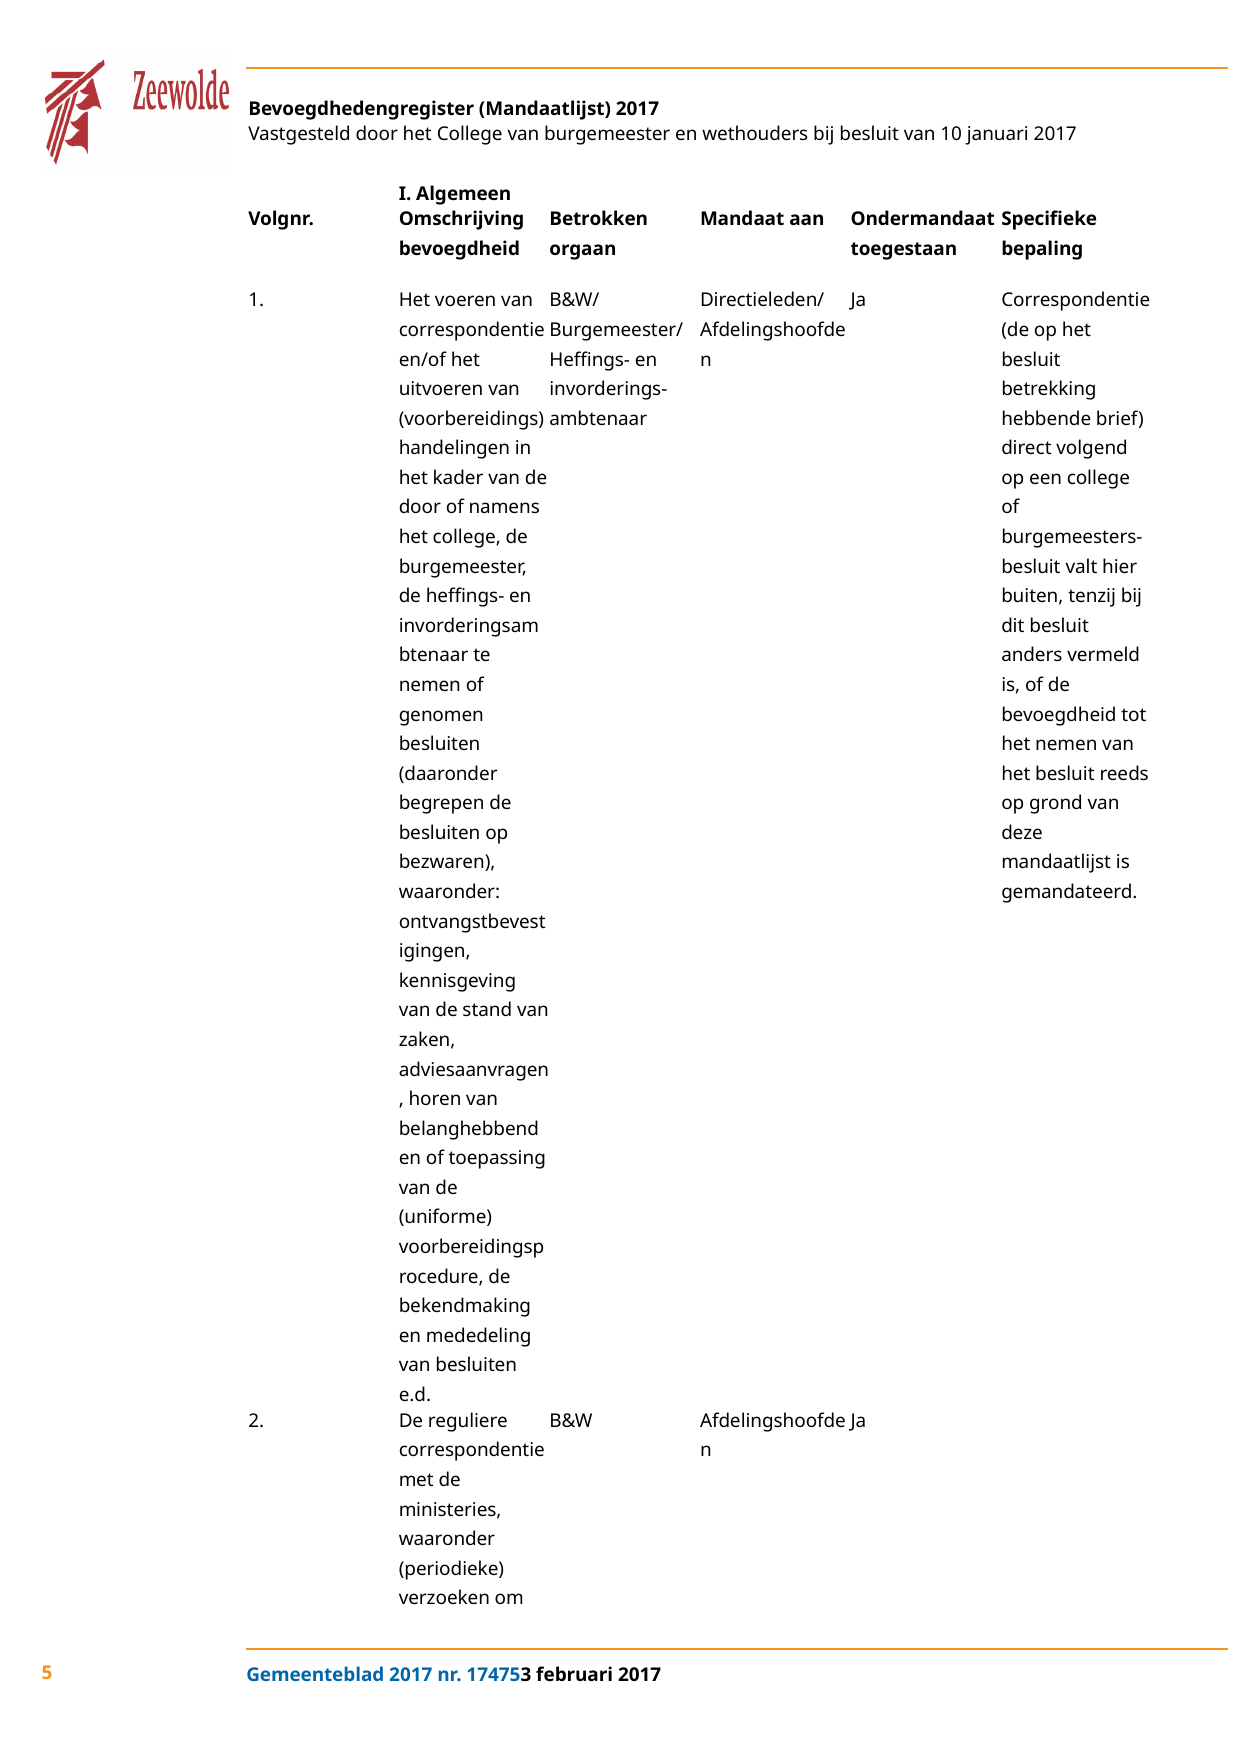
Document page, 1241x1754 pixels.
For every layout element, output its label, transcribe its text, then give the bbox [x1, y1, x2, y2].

table_cell [248, 1407, 398, 1610]
table_cell Betrokken orgaan [549, 206, 700, 261]
table_cell Volg­nr. [248, 206, 398, 261]
table_cell [1001, 1407, 1152, 1610]
table_header [1001, 180, 1152, 206]
table_cell B&W [549, 1407, 700, 1610]
table_cell Mandaat aan [700, 206, 850, 261]
text Vastgesteld door het College van burgemeester en wethouders bij besluit van 10 januari 2017 [248, 121, 1152, 146]
table_header [700, 180, 850, 206]
table_cell Omschrijving bevoegdheid [399, 206, 549, 261]
table_header B&W/ Burgemeester/ Heffings- en invorderings-ambtenaar [549, 287, 700, 1407]
table_header Correspondentie (de op het besluit betrekking hebbende brief) direct volgend op een college of burgemeesters-besluit valt hier buiten, tenzij bij dit besluit anders vermeld is, of de bevoegdheid tot het nemen van het besluit reeds op grond van deze mandaatlijst is gemandateerd. [1001, 287, 1152, 1407]
text Bevoegdhedengregister (Mandaatlijst) 2017 [248, 95, 1152, 121]
table_cell Afdelingshoofden [700, 1407, 850, 1610]
table_cell Ja [850, 1407, 1001, 1610]
table_header Het voeren van correspondentie en/of het uitvoeren van (voorbereidings)handelingen in het kader van de door of namens het college, de burgemeester, de heffings- en invorderingsambtenaar te nemen of genomen besluiten (daaronder begrepen de besluiten op bezwaren), waaronder: ontvangstbevestigingen, kennisgeving van de stand van zaken, adviesaanvragen, horen van belanghebbenden of toepassing van de (uniforme) voorbereidingsprocedure, de bekendmaking en mededeling van besluiten e.d. [399, 287, 549, 1407]
table_header [248, 287, 398, 1407]
table_cell Specifieke bepaling [1001, 206, 1152, 261]
table_cell [248, 261, 398, 287]
table_header Ja [850, 287, 1001, 1407]
table_cell Ondermandaat toegestaan [850, 206, 1001, 261]
table_header [850, 180, 1001, 206]
table_header Directieleden/ Afdelingshoofden [700, 287, 850, 1407]
table_header [549, 180, 700, 206]
table_header [248, 180, 398, 206]
picture [41, 47, 231, 172]
table_cell De reguliere correspondentie met de ministeries, waaronder (periodieke) verzoeken om [399, 1407, 549, 1610]
table_header I. Algemeen [399, 180, 549, 206]
